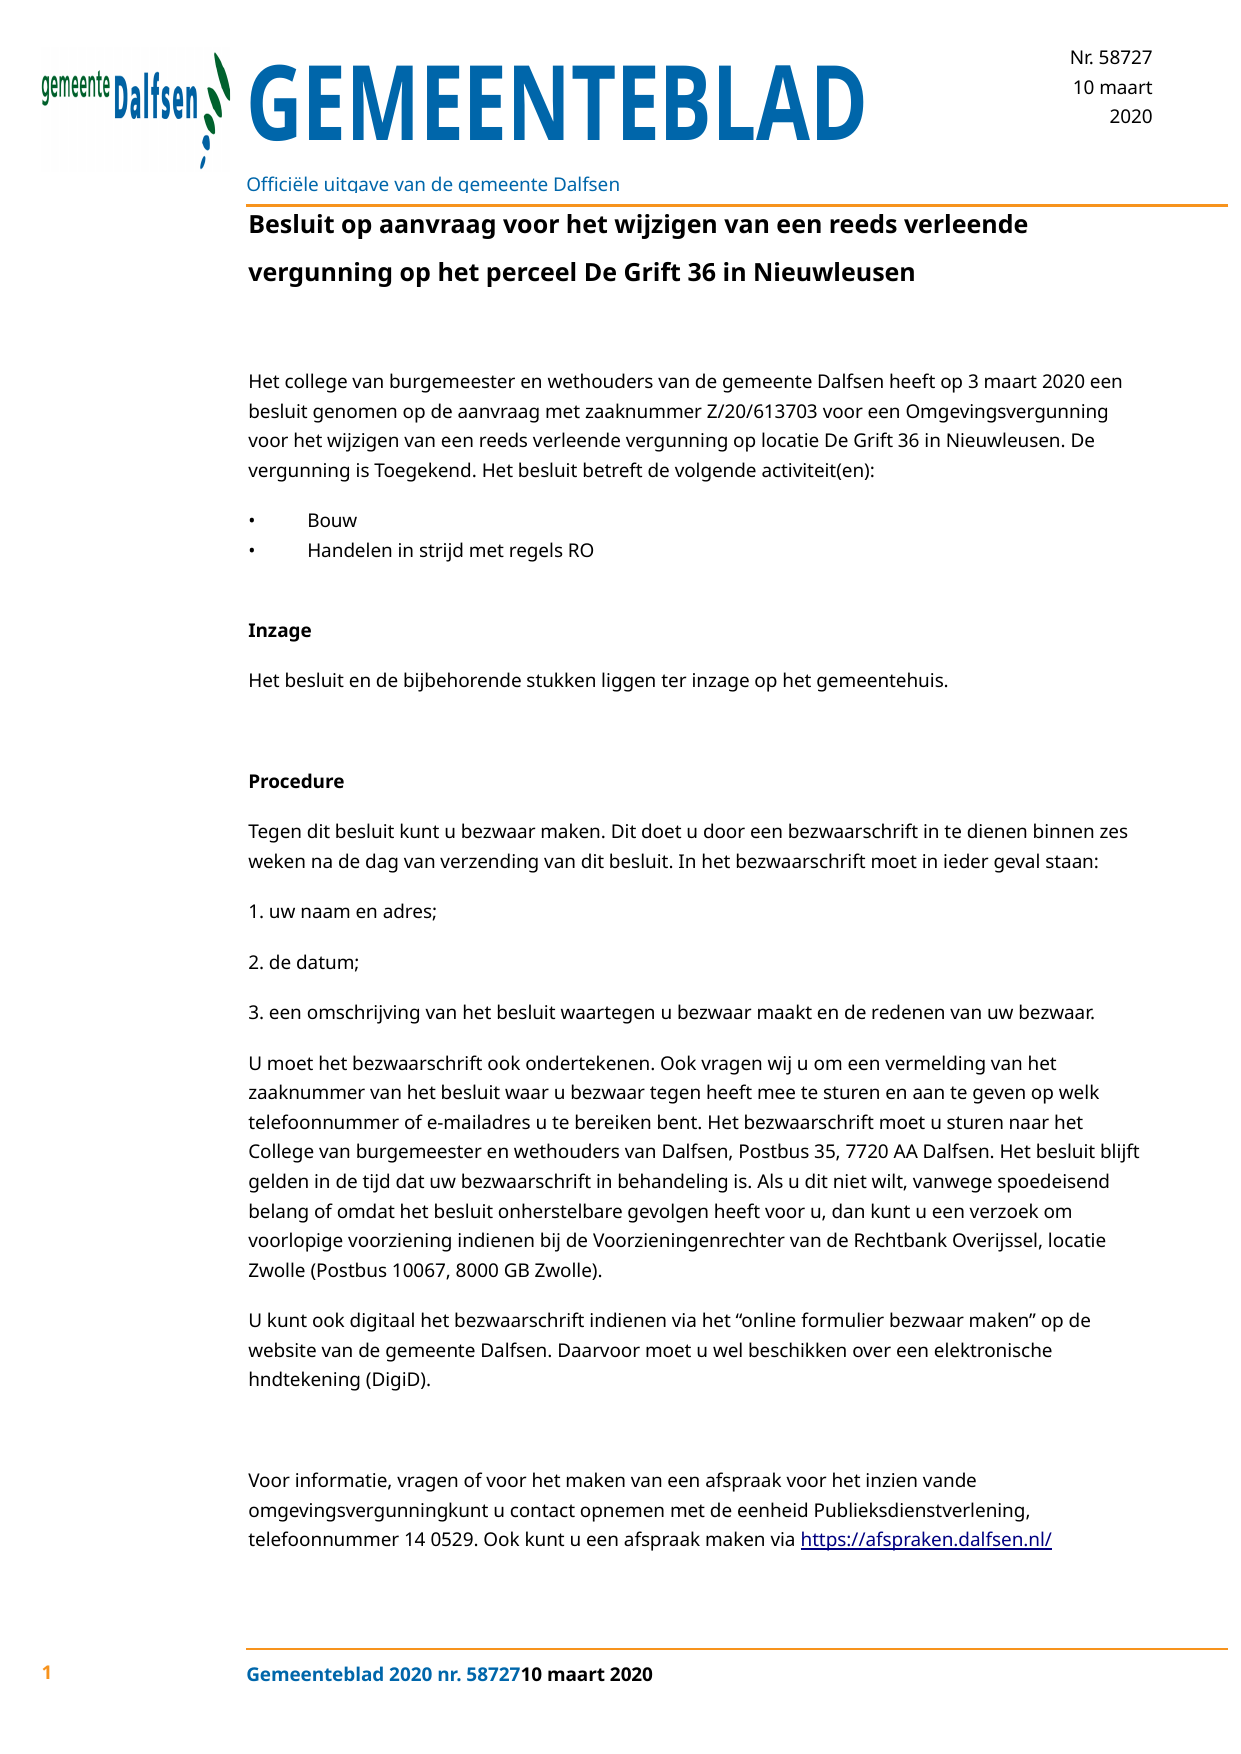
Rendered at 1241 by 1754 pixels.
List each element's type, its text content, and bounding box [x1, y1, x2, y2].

text U moet het bezwaarschrift ook ondertekenen. Ook vragen wij u om een vermelding van het zaaknummer van het besluit waar u bezwaar tegen heeft mee te sturen en aan te geven op welk telefoonnummer of e-mailadres u te bereiken bent. Het bezwaarschrift moet u sturen naar het College van burgemeester en wethouders van Dalfsen, Postbus 35, 7720 AA Dalfsen. Het besluit blijft gelden in de tijd dat uw bezwaarschrift in behandeling is. Als u dit niet wilt, vanwege spoedeisend belang of omdat het besluit onherstelbare gevolgen heeft voor u, dan kunt u een verzoek om voorlopige voorziening indienen bij de Voorzieningenrechter van de Rechtbank Overijssel, locatie Zwolle (Postbus 10067, 8000 GB Zwolle). [248, 1050, 1152, 1283]
text 1. uw naam en adres; [248, 899, 1152, 924]
list Handelen in strijd met regels RO [248, 537, 1152, 563]
text Voor informatie, vragen of voor het maken van een afspraak voor het inzien vande omgevingsvergunningkunt u contact opnemen met de eenheid Publieksdienstverlening, telefoonnummer 14 0529. Ook kunt u een afspraak maken via https://afspraken.dalfsen.nl/ [248, 1467, 1152, 1552]
text U kunt ook digitaal het bezwaarschrift indienen via het “online formulier bezwaar maken” op de website van de gemeente Dalfsen. Daarvoor moet u wel beschikken over een elektronische hndtekening (DigiD). [248, 1307, 1152, 1392]
text Tegen dit besluit kunt u bezwaar maken. Dit doet u door een bezwaarschrift in te dienen binnen zes weken na de dag van verzending van dit besluit. In het bezwaarschrift moet in ieder geval staan: [248, 819, 1152, 874]
text Inzage [248, 617, 1152, 643]
text Het college van burgemeester en wethouders van de gemeente Dalfsen heeft op 3 maart 2020 een besluit genomen op de aanvraag met zaaknummer Z/20/613703 voor een Omgevingsvergunning voor het wijzigen van een reeds verleende vergunning op locatie De Grift 36 in Nieuwleusen. De vergunning is Toegekend. Het besluit betreft de volgende activiteit(en): [248, 368, 1152, 483]
text Besluit op aanvraag voor het wijzigen van een reeds verleende vergunning op het perceel De Grift 36 in Nieuwleusen [248, 207, 1152, 288]
text 2. de datum; [248, 949, 1152, 975]
text Het besluit en de bijbehorende stukken liggen ter inzage op het gemeentehuis. [248, 667, 1152, 693]
text Procedure [248, 768, 1152, 794]
text 3. een omschrijving van het besluit waartegen u bezwaar maakt en de redenen van uw bezwaar. [248, 999, 1152, 1025]
picture [41, 47, 231, 172]
list Bouw [248, 507, 1152, 533]
